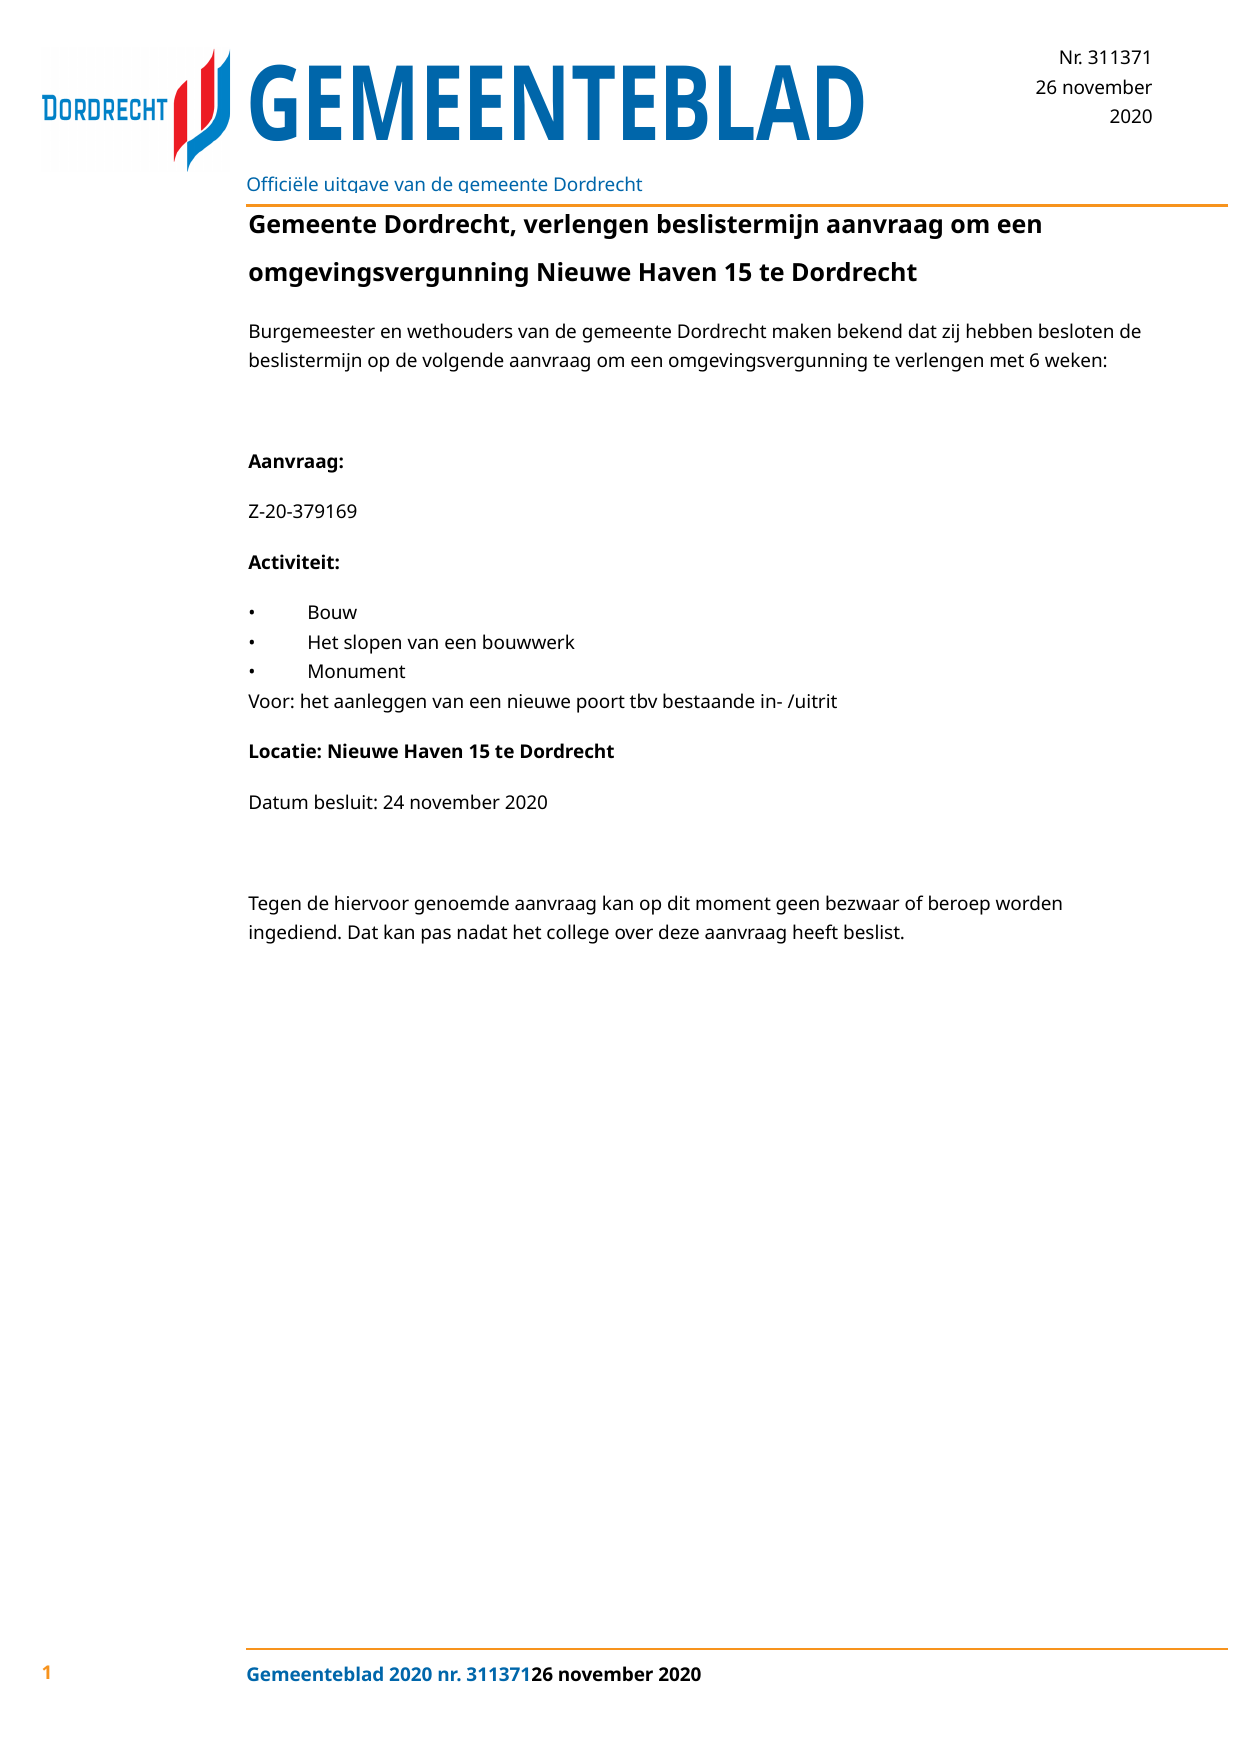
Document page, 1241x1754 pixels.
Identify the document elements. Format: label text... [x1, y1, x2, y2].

list Het slopen van een bouwwerk [248, 629, 1152, 655]
text Tegen de hiervoor genoemde aanvraag kan op dit moment geen bezwaar of beroep worden ingediend. Dat kan pas nadat het college over deze aanvraag heeft beslist. [248, 890, 1152, 945]
text Burgemeester en wethouders van de gemeente Dordrecht maken bekend dat zij hebben besloten de beslistermijn op de volgende aanvraag om een omgevingsvergunning te verlengen met 6 weken: [248, 318, 1152, 373]
text Activiteit: [248, 549, 1152, 575]
text Aanvraag: [248, 448, 1152, 474]
text Voor: het aanleggen van een nieuwe poort tbv bestaande in- /uitrit [248, 688, 1152, 714]
list Bouw [248, 599, 1152, 625]
list Monument [248, 659, 1152, 684]
text Datum besluit: 24 november 2020 [248, 789, 1152, 815]
picture [41, 47, 231, 172]
text Z-20-379169 [248, 499, 1152, 524]
text Locatie: Nieuwe Haven 15 te Dordrecht [248, 739, 1152, 764]
text Gemeente Dordrecht, verlengen beslistermijn aanvraag om een omgevingsvergunning Nieuwe Haven 15 te Dordrecht [248, 207, 1152, 288]
